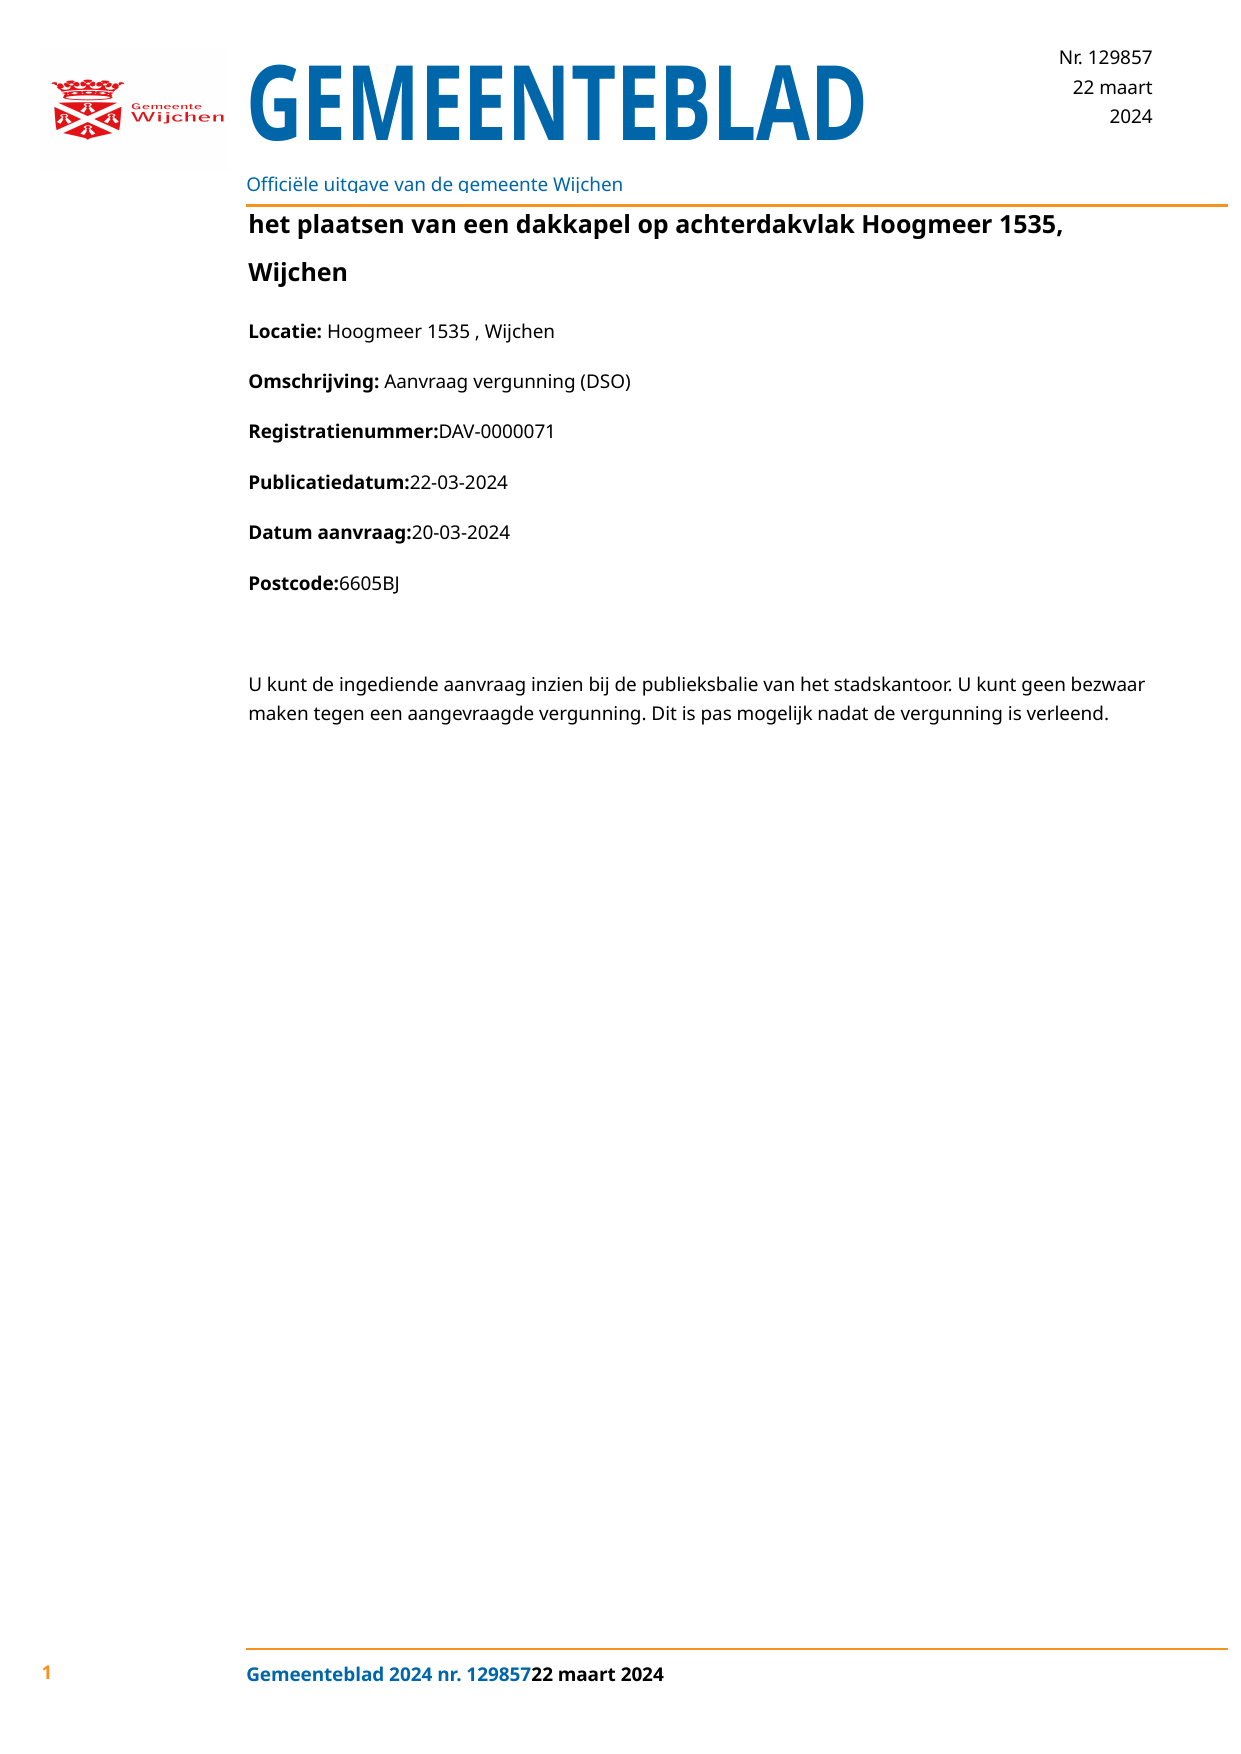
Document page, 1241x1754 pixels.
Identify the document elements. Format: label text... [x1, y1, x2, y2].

text Datum aanvraag:20-03-2024 [248, 519, 1152, 545]
picture [41, 47, 231, 172]
text Locatie: Hoogmeer 1535 , Wijchen [248, 318, 1152, 344]
text Omschrijving: Aanvraag vergunning (DSO) [248, 368, 1152, 394]
text U kunt de ingediende aanvraag inzien bij de publieksbalie van het stadskantoor. U kunt geen bezwaar maken tegen een aangevraagde vergunning. Dit is pas mogelijk nadat de vergunning is verleend. [248, 671, 1152, 726]
text Publicatiedatum:22-03-2024 [248, 469, 1152, 495]
text Postcode:6605BJ [248, 570, 1152, 596]
text het plaatsen van een dakkapel op achterdakvlak Hoogmeer 1535, Wijchen [248, 207, 1152, 288]
text Registratienummer:DAV-0000071 [248, 419, 1152, 444]
